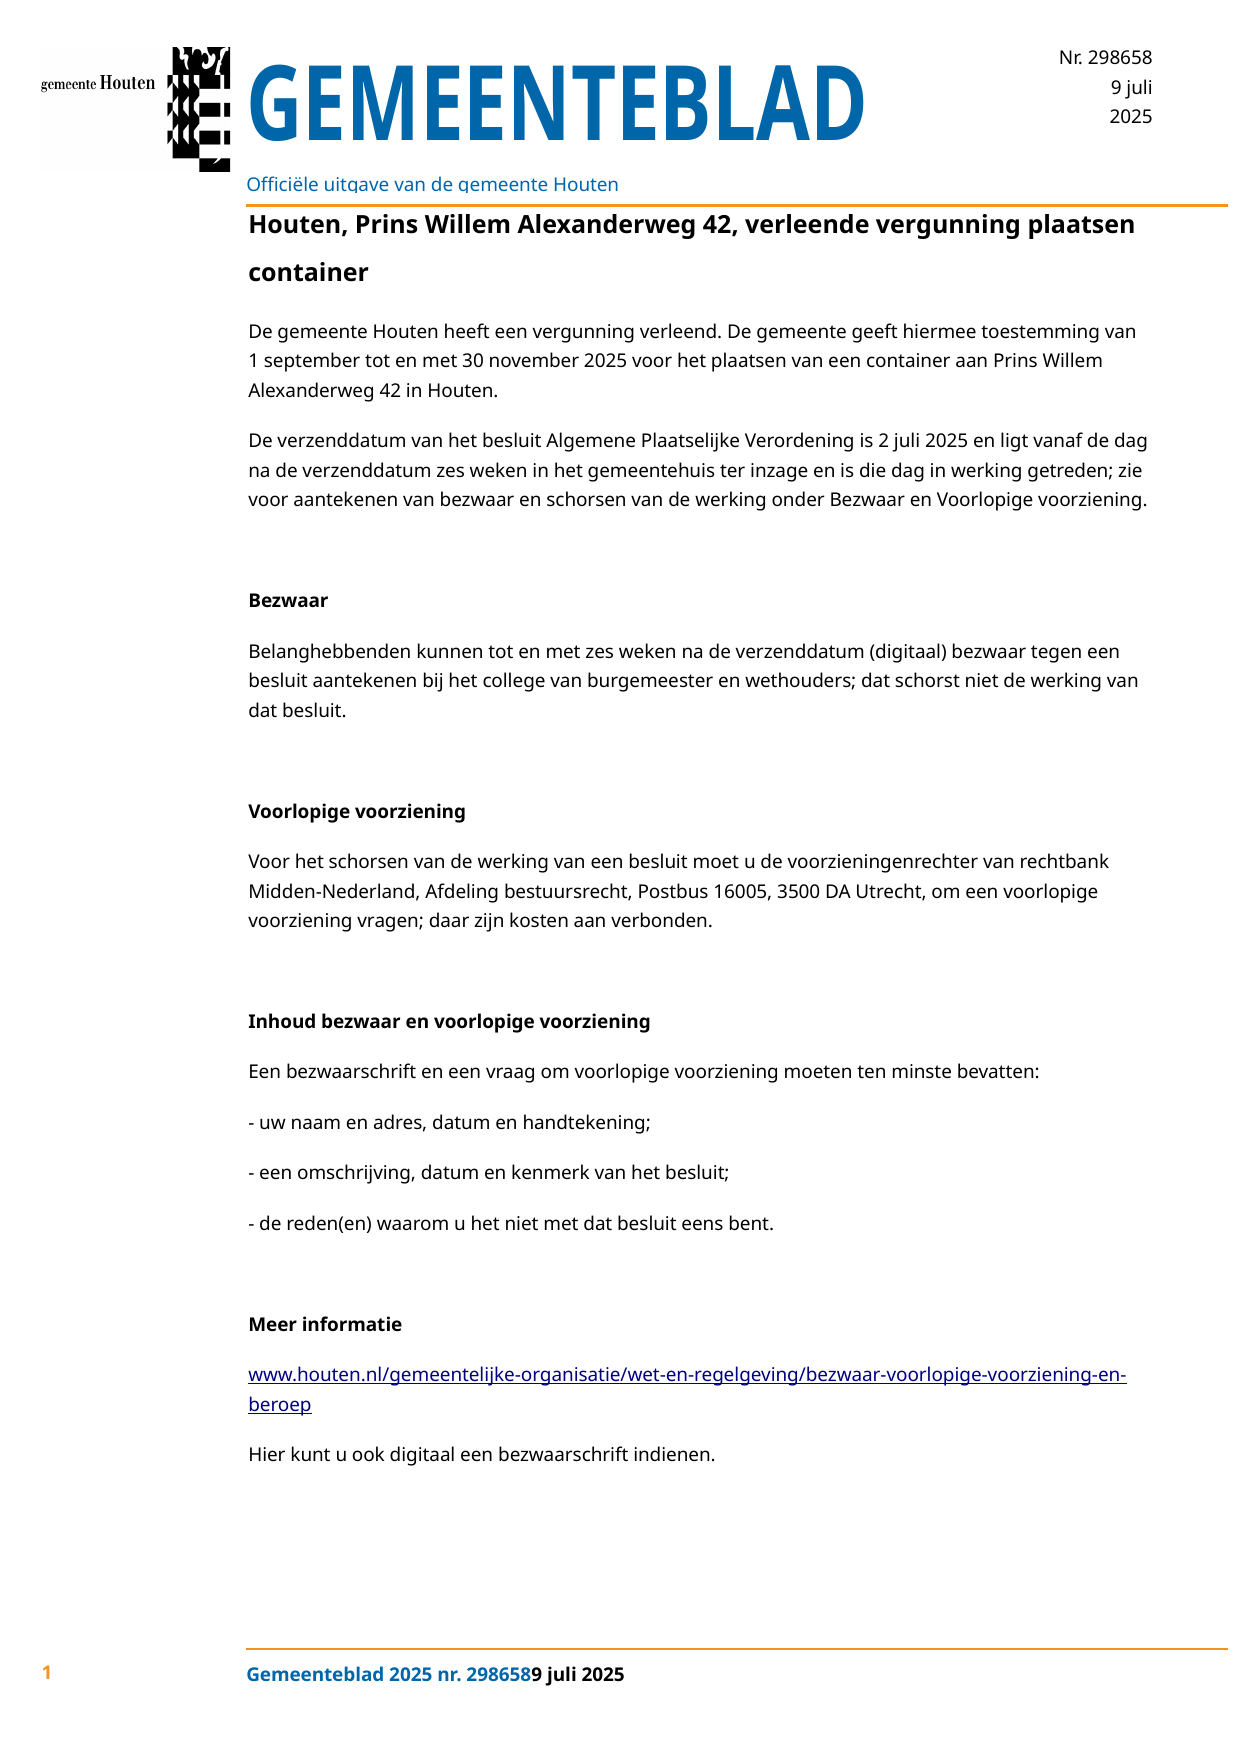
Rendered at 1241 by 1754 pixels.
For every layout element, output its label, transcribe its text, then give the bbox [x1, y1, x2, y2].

text Bezwaar [248, 587, 1152, 613]
text Voorlopige voorziening [248, 798, 1152, 824]
text - de reden(en) waarom u het niet met dat besluit eens bent. [248, 1210, 1152, 1236]
picture [41, 47, 231, 172]
text De verzenddatum van het besluit Algemene Plaatselijke Verordening is 2 juli 2025 en ligt vanaf de dag na de verzenddatum zes weken in het gemeentehuis ter inzage en is die dag in werking getreden; zie voor aantekenen van bezwaar en schorsen van de werking onder Bezwaar en Voorlopige voorziening. [248, 427, 1152, 512]
text - een omschrijving, datum en kenmerk van het besluit; [248, 1159, 1152, 1185]
text www.houten.nl/gemeentelijke-organisatie/wet-en-regelgeving/bezwaar-voorlopige-voorziening-en-beroep [248, 1361, 1152, 1417]
text - uw naam en adres, datum en handtekening; [248, 1109, 1152, 1135]
text Meer informatie [248, 1311, 1152, 1337]
text Belanghebbenden kunnen tot en met zes weken na de verzenddatum (digitaal) bezwaar tegen een besluit aantekenen bij het college van burgemeester en wethouders; dat schorst niet de werking van dat besluit. [248, 638, 1152, 723]
text Een bezwaarschrift en een vraag om voorlopige voorziening moeten ten minste bevatten: [248, 1059, 1152, 1084]
text De gemeente Houten heeft een vergunning verleend. De gemeente geeft hiermee toestemming van 1 september tot en met 30 november 2025 voor het plaatsen van een container aan Prins Willem Alexanderweg 42 in Houten. [248, 318, 1152, 403]
text Hier kunt u ook digitaal een bezwaarschrift indienen. [248, 1441, 1152, 1467]
text Inhoud bezwaar en voorlopige voorziening [248, 1008, 1152, 1034]
text Houten, Prins Willem Alexanderweg 42, verleende vergunning plaatsen container [248, 207, 1152, 288]
text Voor het schorsen van de werking van een besluit moet u de voorzieningenrechter van rechtbank Midden-Nederland, Afdeling bestuursrecht, Postbus 16005, 3500 DA Utrecht, om een voorlopige voorziening vragen; daar zijn kosten aan verbonden. [248, 848, 1152, 933]
